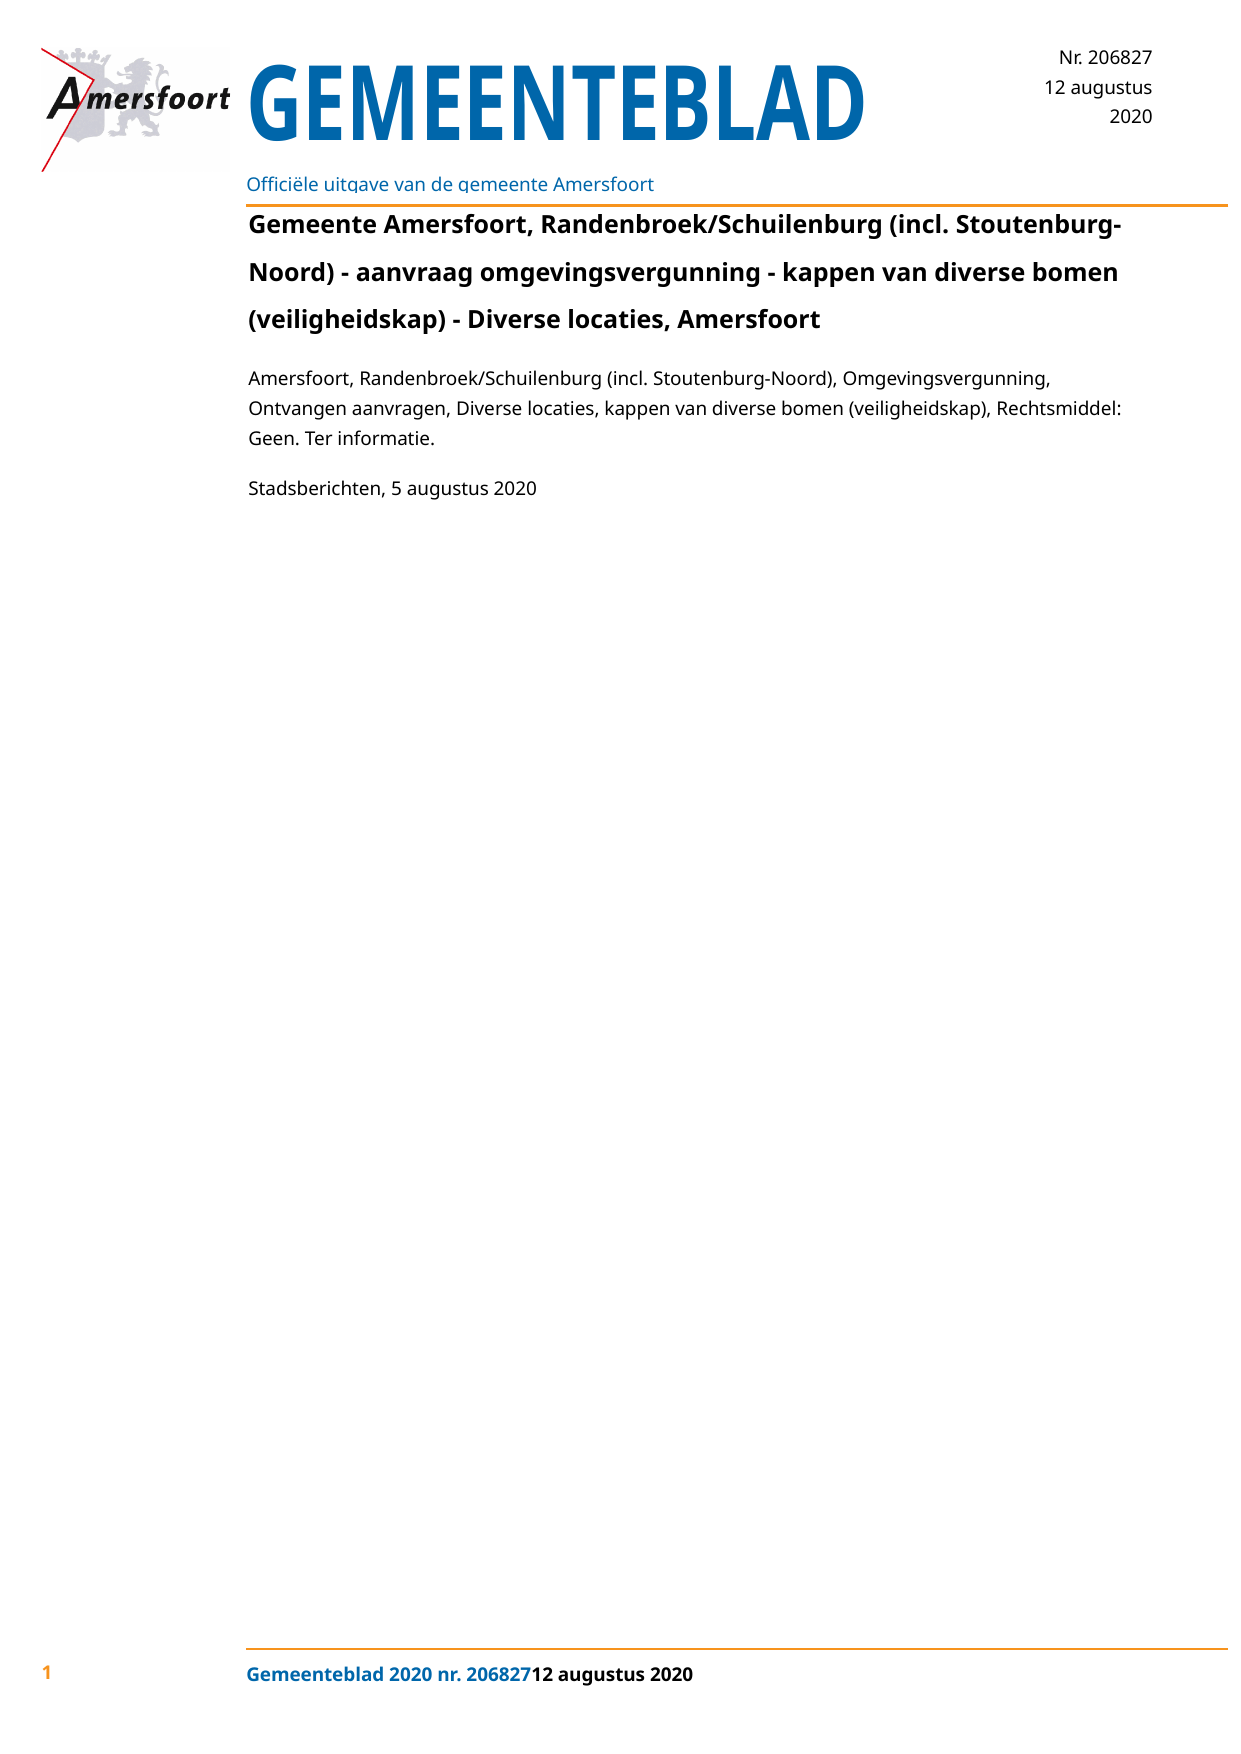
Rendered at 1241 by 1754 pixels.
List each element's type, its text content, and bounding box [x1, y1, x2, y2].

text Gemeente Amersfoort, Randenbroek/Schuilenburg (incl. Stoutenburg-Noord) - aanvraag omgevingsvergunning - kappen van diverse bomen (veiligheidskap) - Diverse locaties, Amersfoort [248, 207, 1152, 336]
text Amersfoort, Randenbroek/Schuilenburg (incl. Stoutenburg-Noord), Omgevingsvergunning, Ontvangen aanvragen, Diverse locaties, kappen van diverse bomen (veiligheidskap), Rechtsmiddel: Geen. Ter informatie. [248, 366, 1152, 450]
text Stadsberichten, 5 augustus 2020 [248, 475, 1152, 501]
picture [41, 47, 231, 172]
